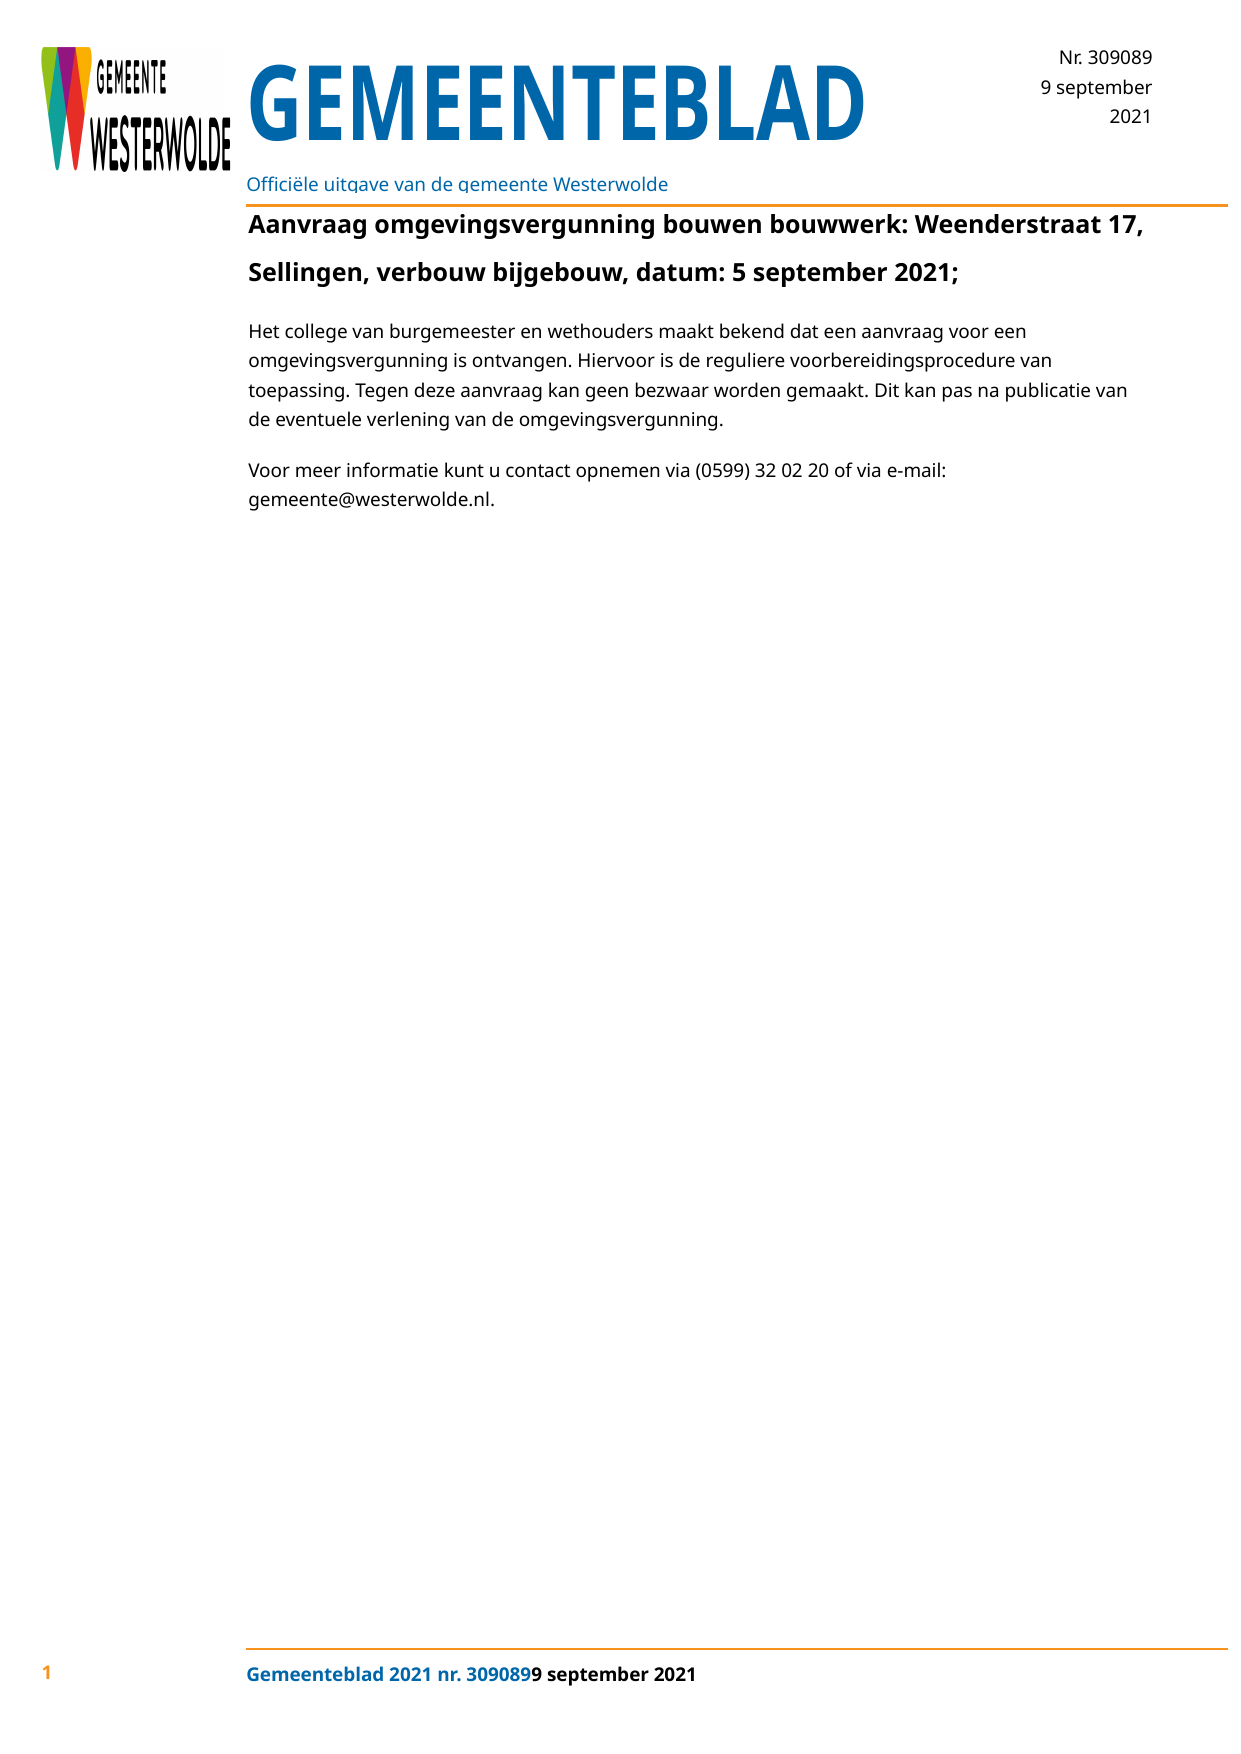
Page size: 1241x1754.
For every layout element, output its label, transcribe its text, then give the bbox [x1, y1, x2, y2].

picture [41, 47, 231, 172]
text Voor meer informatie kunt u contact opnemen via (0599) 32 02 20 of via e-mail: gemeente@westerwolde.nl. [248, 457, 1152, 512]
text Het college van burgemeester en wethouders maakt bekend dat een aanvraag voor een omgevingsvergunning is ontvangen. Hiervoor is de reguliere voorbereidingsprocedure van toepassing. Tegen deze aanvraag kan geen bezwaar worden gemaakt. Dit kan pas na publicatie van de eventuele verlening van de omgevingsvergunning. [248, 318, 1152, 432]
text Aanvraag omgevingsvergunning bouwen bouwwerk: Weenderstraat 17, Sellingen, verbouw bijgebouw, datum: 5 september 2021; [248, 207, 1152, 288]
